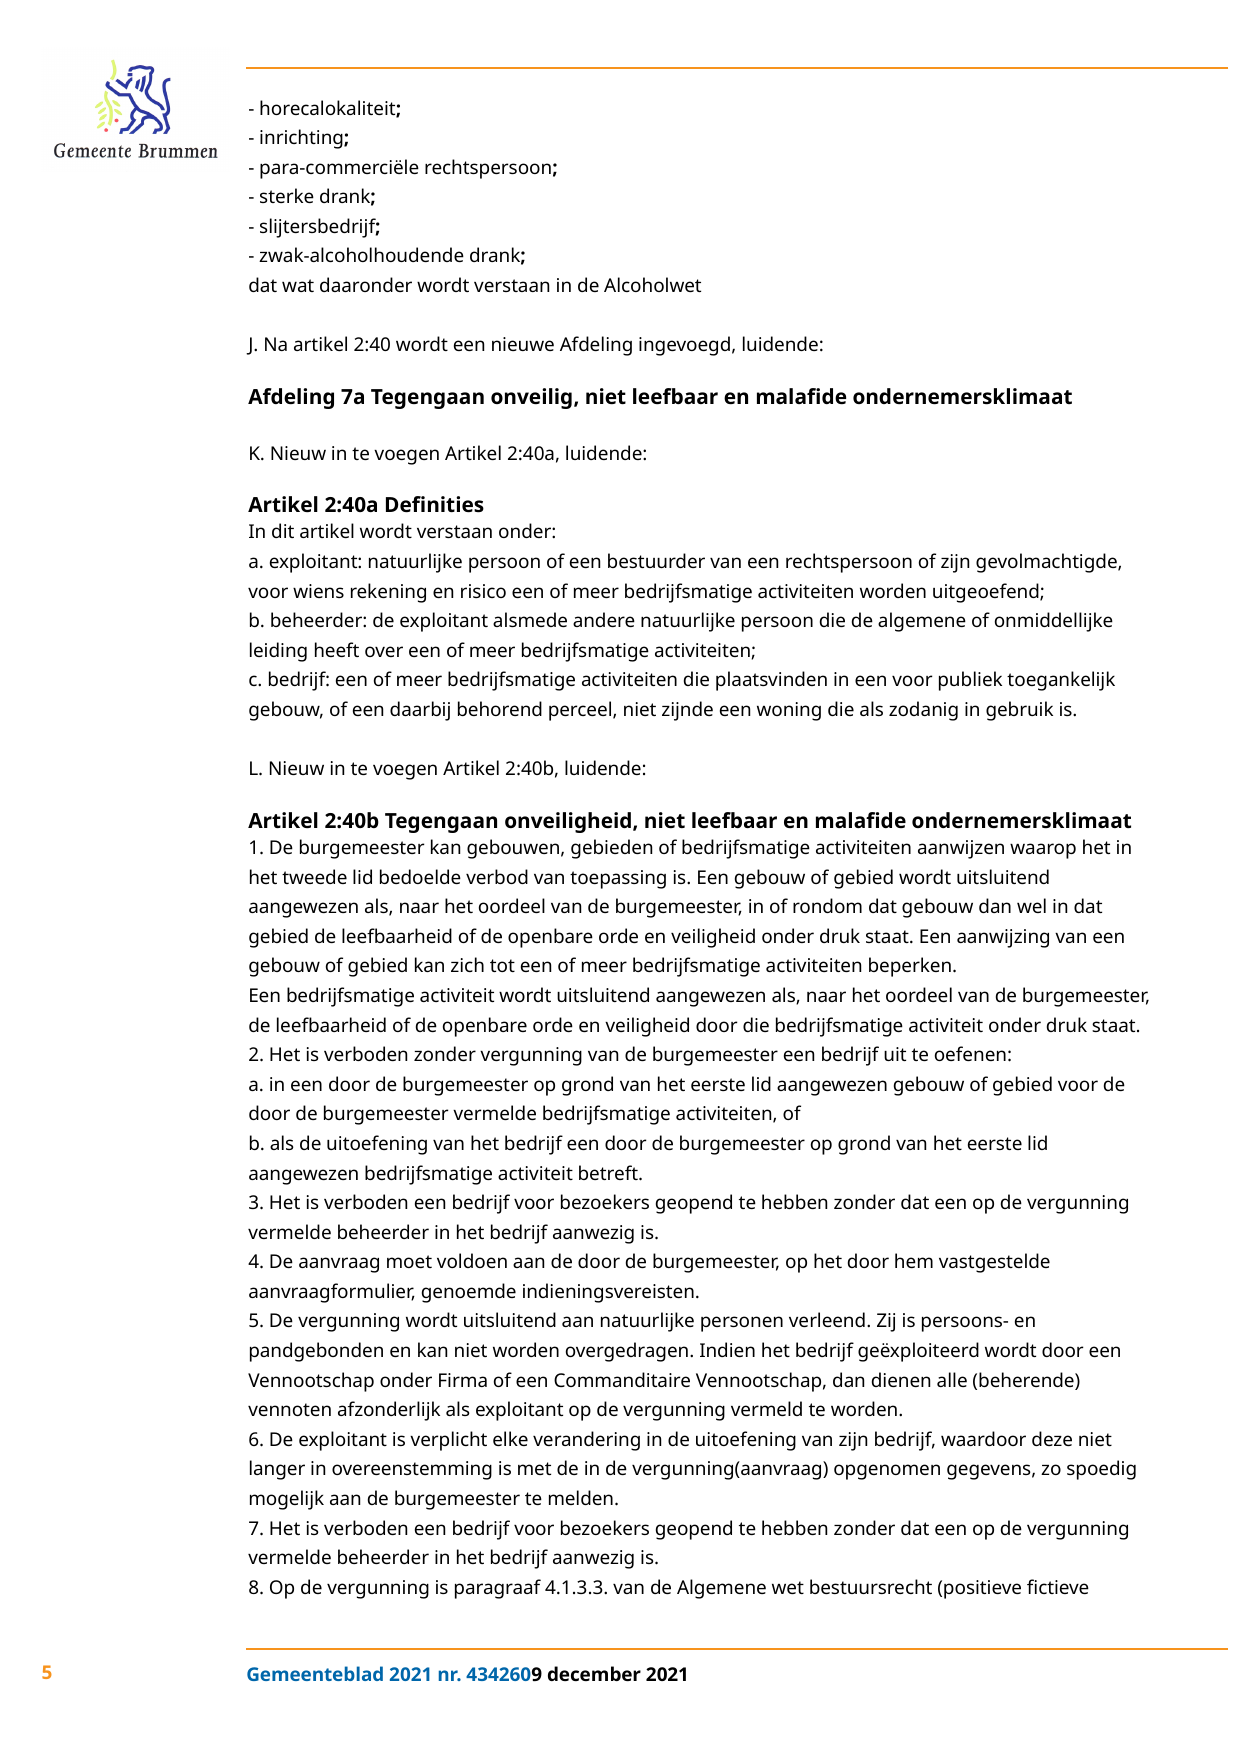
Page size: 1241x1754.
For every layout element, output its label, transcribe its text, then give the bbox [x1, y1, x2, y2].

text L. Nieuw in te voegen Artikel 2:40b, luidende: [248, 755, 1152, 781]
text In dit artikel wordt verstaan onder: [248, 519, 1152, 544]
text 3. Het is verboden een bedrijf voor bezoekers geopend te hebben zonder dat een op de vergunning vermelde beheerder in het bedrijf aanwezig is. [248, 1189, 1152, 1244]
text b. beheerder: de exploitant alsmede andere natuurlijke persoon die de algemene of onmiddellijke leiding heeft over een of meer bedrijfsmatige activiteiten; [248, 607, 1152, 663]
text Artikel 2:40a Definities [248, 490, 1152, 519]
text 7. Het is verboden een bedrijf voor bezoekers geopend te hebben zonder dat een op de vergunning vermelde beheerder in het bedrijf aanwezig is. [248, 1515, 1152, 1570]
text - zwak-alcoholhoudende drank; [248, 243, 1152, 268]
picture [41, 47, 231, 172]
text - para-commerciële rechtspersoon; [248, 154, 1152, 180]
text 8. Op de vergunning is paragraaf 4.1.3.3. van de Algemene wet bestuursrecht (positieve fictieve [248, 1574, 1152, 1599]
text J. Na artikel 2:40 wordt een nieuwe Afdeling ingevoegd, luidende: [248, 331, 1152, 357]
text K. Nieuw in te voegen Artikel 2:40a, luidende: [248, 440, 1152, 466]
text Artikel 2:40b Tegengaan onveiligheid, niet leefbaar en malafide ondernemersklimaat [248, 806, 1152, 834]
text Afdeling 7a Tegengaan onveilig, niet leefbaar en malafide ondernemersklimaat [248, 382, 1152, 410]
text 4. De aanvraag moet voldoen aan de door de burgemeester, op het door hem vastgestelde aanvraagformulier, genoemde indieningsvereisten. [248, 1248, 1152, 1304]
text dat wat daaronder wordt verstaan in de Alcoholwet [248, 272, 1152, 298]
text 2. Het is verboden zonder vergunning van de burgemeester een bedrijf uit te oefenen: [248, 1041, 1152, 1067]
text c. bedrijf: een of meer bedrijfsmatige activiteiten die plaatsvinden in een voor publiek toegankelijk gebouw, of een daarbij behorend perceel, niet zijnde een woning die als zodanig in gebruik is. [248, 667, 1152, 722]
text - slijtersbedrijf; [248, 213, 1152, 239]
text - horecalokaliteit; [248, 95, 1152, 121]
text - inrichting; [248, 124, 1152, 150]
text 1. De burgemeester kan gebouwen, gebieden of bedrijfsmatige activiteiten aanwijzen waarop het in het tweede lid bedoelde verbod van toepassing is. Een gebouw of gebied wordt uitsluitend aangewezen als, naar het oordeel van de burgemeester, in of rondom dat gebouw dan wel in dat gebied de leefbaarheid of de openbare orde en veiligheid onder druk staat. Een aanwijzing van een gebouw of gebied kan zich tot een of meer bedrijfsmatige activiteiten beperken. [248, 834, 1152, 978]
text 5. De vergunning wordt uitsluitend aan natuurlijke personen verleend. Zij is persoons- en pandgebonden en kan niet worden overgedragen. Indien het bedrijf geëxploiteerd wordt door een Vennootschap onder Firma of een Commanditaire Vennootschap, dan dienen alle (beherende) vennoten afzonderlijk als exploitant op de vergunning vermeld te worden. [248, 1308, 1152, 1422]
text - sterke drank; [248, 183, 1152, 209]
text a. exploitant: natuurlijke persoon of een bestuurder van een rechtspersoon of zijn gevolmachtigde, voor wiens rekening en risico een of meer bedrijfsmatige activiteiten worden uitgeoefend; [248, 548, 1152, 604]
text Een bedrijfsmatige activiteit wordt uitsluitend aangewezen als, naar het oordeel van de burgemeester, de leefbaarheid of de openbare orde en veiligheid door die bedrijfsmatige activiteit onder druk staat. [248, 982, 1152, 1037]
text a. in een door de burgemeester op grond van het eerste lid aangewezen gebouw of gebied voor de door de burgemeester vermelde bedrijfsmatige activiteiten, of [248, 1071, 1152, 1126]
text 6. De exploitant is verplicht elke verandering in de uitoefening van zijn bedrijf, waardoor deze niet langer in overeenstemming is met de in de vergunning(aanvraag) opgenomen gegevens, zo spoedig mogelijk aan de burgemeester te melden. [248, 1426, 1152, 1511]
text b. als de uitoefening van het bedrijf een door de burgemeester op grond van het eerste lid aangewezen bedrijfsmatige activiteit betreft. [248, 1130, 1152, 1185]
